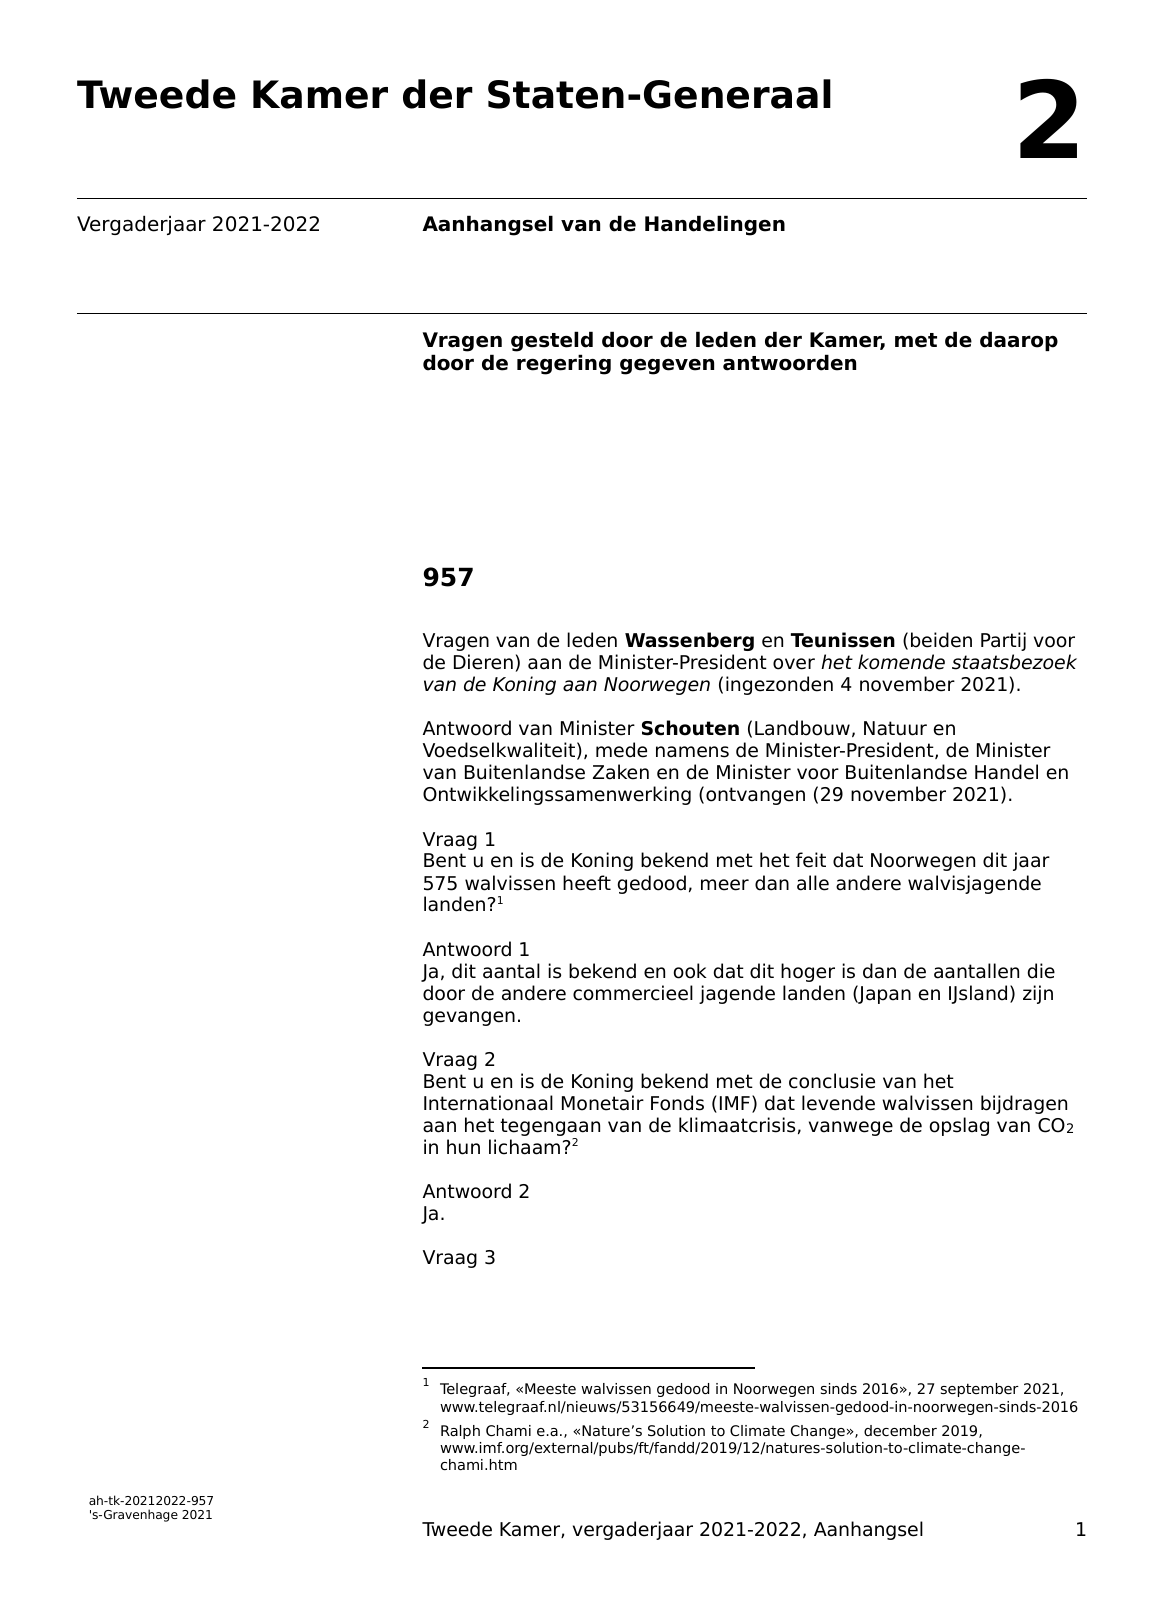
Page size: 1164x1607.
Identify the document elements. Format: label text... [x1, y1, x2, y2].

table_cell [77, 314, 422, 375]
table_cell Vragen gesteld door de leden der Kamer, met de daarop door de regering gegeven antwoorden [422, 314, 1087, 375]
text Ja, dit aantal is bekend en ook dat dit hoger is dan de aantallen die door de andere commercieel jagende landen (Japan en IJsland) zijn gevangen. [422, 961, 1087, 1026]
text Vraag 1 [422, 828, 1087, 850]
text 957 [422, 563, 1087, 592]
text Vraag 3 [422, 1247, 1087, 1269]
text 's-Gravenhage 2021 [88, 1508, 323, 1522]
text Ja. [422, 1203, 1087, 1225]
text Telegraaf, «Meeste walvissen gedood in Noorwegen sinds 2016», 27 september 2021, www.telegraaf.nl/nieuws/53156649/meeste-walvissen-gedood-in-noorwegen-sinds-2016 [422, 1377, 1087, 1416]
table_cell Aanhangsel van de Handelingen [422, 199, 1087, 313]
text Bent u en is de Koning bekend met de conclusie van het Internationaal Monetair Fonds (IMF) dat levende walvissen bijdragen aan het tegengaan van de klimaatcrisis, vanwege de opslag van CO2 in hun lichaam? [422, 1071, 1087, 1158]
text Antwoord 2 [422, 1181, 1087, 1203]
text Antwoord van Minister Schouten (Landbouw, Natuur en Voedselkwaliteit), mede namens de Minister-President, de Minister van Buitenlandse Zaken en de Minister voor Buitenlandse Handel en Ontwikkelingssamenwerking (ontvangen (29 november 2021). [422, 718, 1087, 806]
table_header Tweede Kamer der Staten-Generaal [77, 59, 886, 198]
table_header 2 [886, 59, 1087, 198]
text Ralph Chami e.a., «Nature’s Solution to Climate Change», december 2019, www.imf.org/external/pubs/ft/fandd/2019/12/natures-solution-to-climate-change-chami.htm [422, 1418, 1087, 1474]
text Bent u en is de Koning bekend met het feit dat Noorwegen dit jaar 575 walvissen heeft gedood, meer dan alle andere walvisjagende landen? [422, 850, 1087, 916]
text Vragen van de leden Wassenberg en Teunissen (beiden Partij voor de Dieren) aan de Minister-President over het komende staatsbezoek van de Koning aan Noorwegen (ingezonden 4 november 2021). [422, 630, 1087, 696]
text Antwoord 1 [422, 938, 1087, 961]
text ah-tk-20212022-957 [88, 1494, 323, 1508]
table_cell Vergaderjaar 2021-2022 [77, 199, 422, 313]
text Vraag 2 [422, 1049, 1087, 1071]
